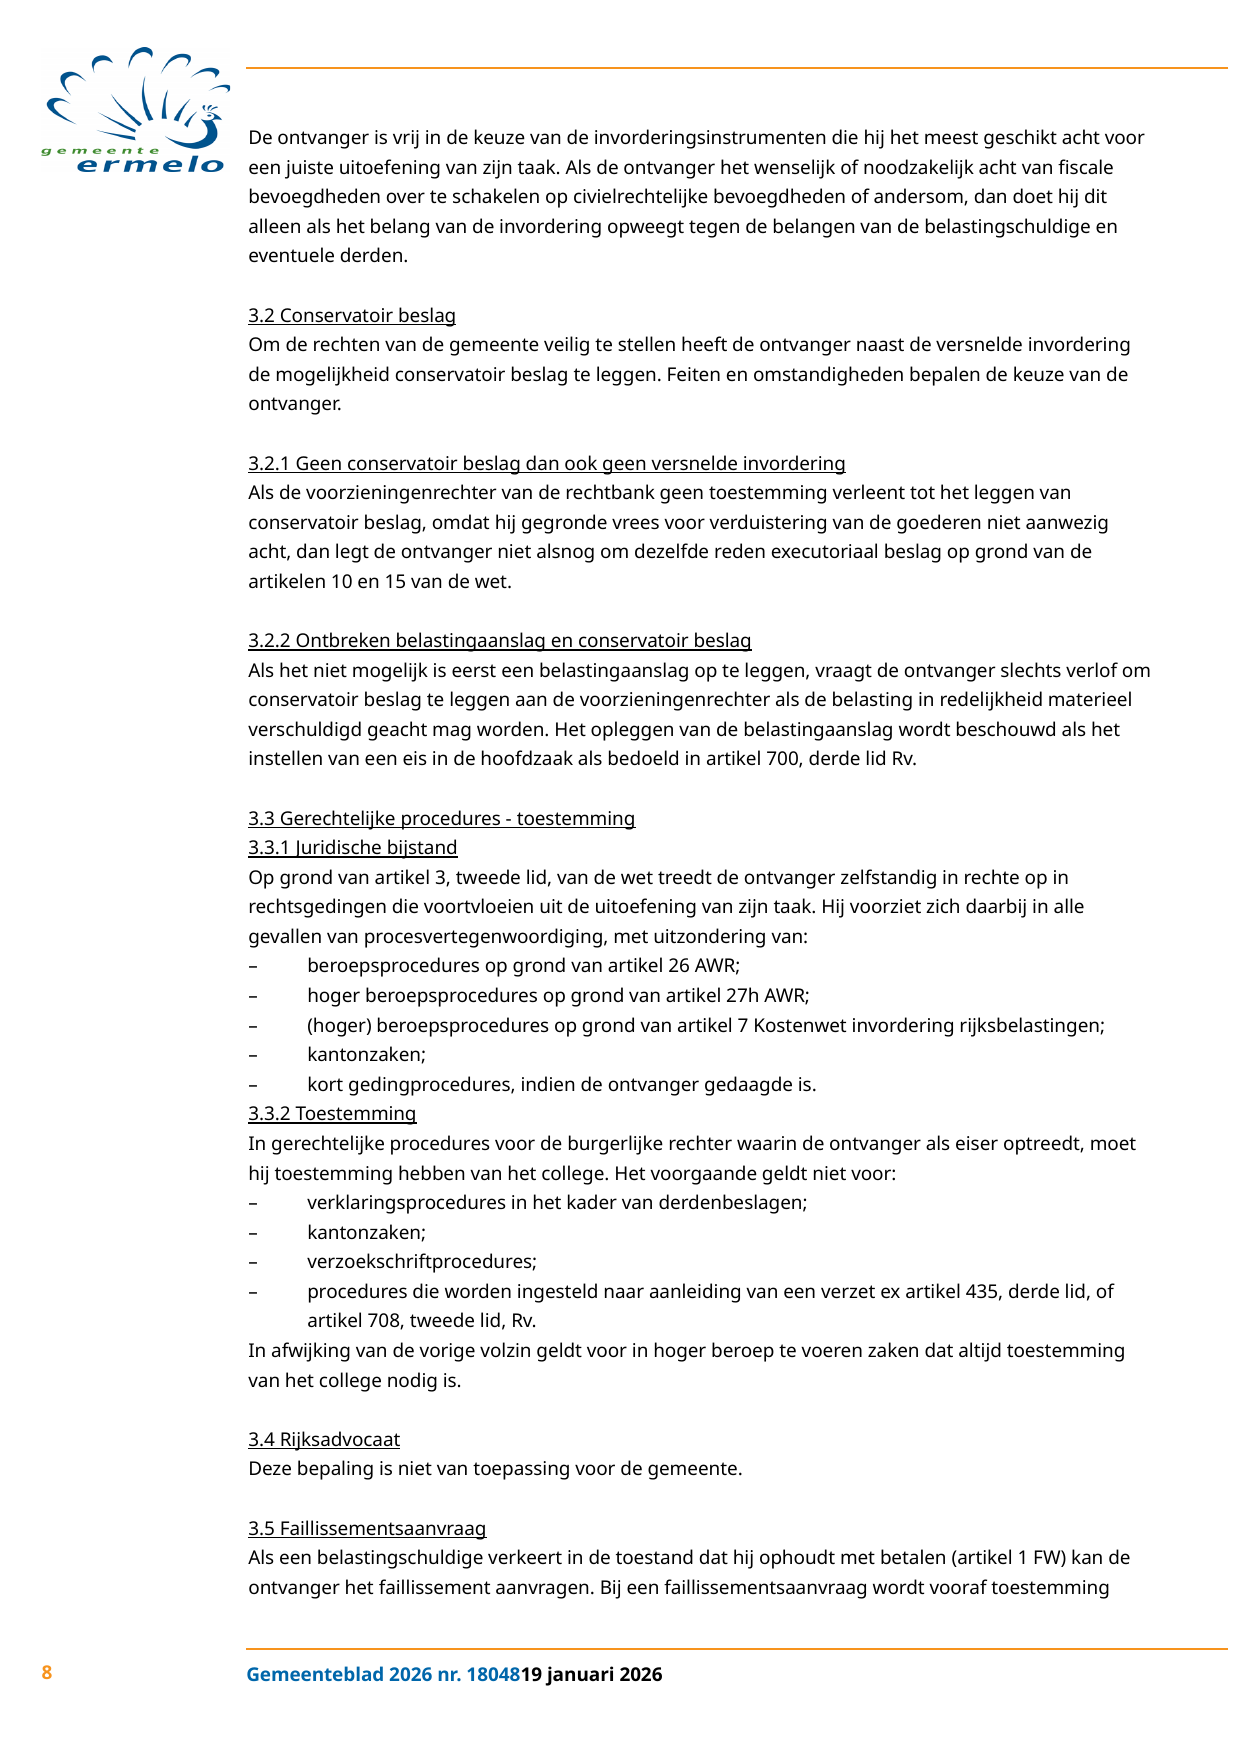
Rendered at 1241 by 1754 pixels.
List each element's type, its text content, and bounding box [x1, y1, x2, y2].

list kantonzaken; [248, 1041, 1152, 1067]
text 3.3.1 Juridische bijstand [248, 834, 1152, 860]
text 3.3.2 Toestemming [248, 1101, 1152, 1126]
text In gerechtelijke procedures voor de burgerlijke rechter waarin de ontvanger als eiser optreedt, moet hij toestemming hebben van het college. Het voorgaande geldt niet voor: [248, 1130, 1152, 1186]
list hoger beroepsprocedures op grond van artikel 27h AWR; [248, 982, 1152, 1008]
text Om de rechten van de gemeente veilig te stellen heeft de ontvanger naast de versnelde invordering de mogelijkheid conservatoir beslag te leggen. Feiten en omstandigheden bepalen de keuze van de ontvanger. [248, 331, 1152, 416]
list verzoekschriftprocedures; [248, 1248, 1152, 1274]
text 3.2.2 Ontbreken belastingaanslag en conservatoir beslag [248, 627, 1152, 653]
list procedures die worden ingesteld naar aanleiding van een verzet ex artikel 435, derde lid, of artikel 708, tweede lid, Rv. [248, 1278, 1152, 1333]
text De ontvanger is vrij in de keuze van de invorderingsinstrumenten die hij het meest geschikt acht voor een juiste uitoefening van zijn taak. Als de ontvanger het wenselijk of noodzakelijk acht van fiscale bevoegdheden over te schakelen op civielrechtelijke bevoegdheden of andersom, dan doet hij dit alleen als het belang van de invordering opweegt tegen de belangen van de belastingschuldige en eventuele derden. [248, 124, 1152, 268]
text 3.2 Conservatoir beslag [248, 302, 1152, 328]
text 3.3 Gerechtelijke procedures - toestemming [248, 805, 1152, 831]
text Deze bepaling is niet van toepassing voor de gemeente. [248, 1456, 1152, 1481]
text 3.5 Faillissementsaanvraag [248, 1515, 1152, 1541]
text Als het niet mogelijk is eerst een belastingaanslag op te leggen, vraagt de ontvanger slechts verlof om conservatoir beslag te leggen aan de voorzieningenrechter als de belasting in redelijkheid materieel verschuldigd geacht mag worden. Het opleggen van de belastingaanslag wordt beschouwd als het instellen van een eis in de hoofdzaak als bedoeld in artikel 700, derde lid Rv. [248, 657, 1152, 771]
list beroepsprocedures op grond van artikel 26 AWR; [248, 953, 1152, 978]
list kort gedingprocedures, indien de ontvanger gedaagde is. [248, 1071, 1152, 1097]
picture [41, 47, 231, 172]
text Als een belastingschuldige verkeert in de toestand dat hij ophoudt met betalen (artikel 1 FW) kan de ontvanger het faillissement aanvragen. Bij een faillissementsaanvraag wordt vooraf toestemming [248, 1544, 1152, 1600]
text 3.4 Rijksadvocaat [248, 1426, 1152, 1452]
list kantonzaken; [248, 1219, 1152, 1245]
text 3.2.1 Geen conservatoir beslag dan ook geen versnelde invordering [248, 450, 1152, 476]
list (hoger) beroepsprocedures op grond van artikel 7 Kostenwet invordering rijksbelastingen; [248, 1012, 1152, 1038]
list verklaringsprocedures in het kader van derdenbeslagen; [248, 1189, 1152, 1215]
text Op grond van artikel 3, tweede lid, van de wet treedt de ontvanger zelfstandig in rechte op in rechtsgedingen die voortvloeien uit de uitoefening van zijn taak. Hij voorziet zich daarbij in alle gevallen van procesvertegenwoordiging, met uitzondering van: [248, 864, 1152, 949]
text In afwijking van de vorige volzin geldt voor in hoger beroep te voeren zaken dat altijd toestemming van het college nodig is. [248, 1337, 1152, 1393]
text Als de voorzieningenrechter van de rechtbank geen toestemming verleent tot het leggen van conservatoir beslag, omdat hij gegronde vrees voor verduistering van de goederen niet aanwezig acht, dan legt de ontvanger niet alsnog om dezelfde reden executoriaal beslag op grond van de artikelen 10 en 15 van de wet. [248, 479, 1152, 594]
